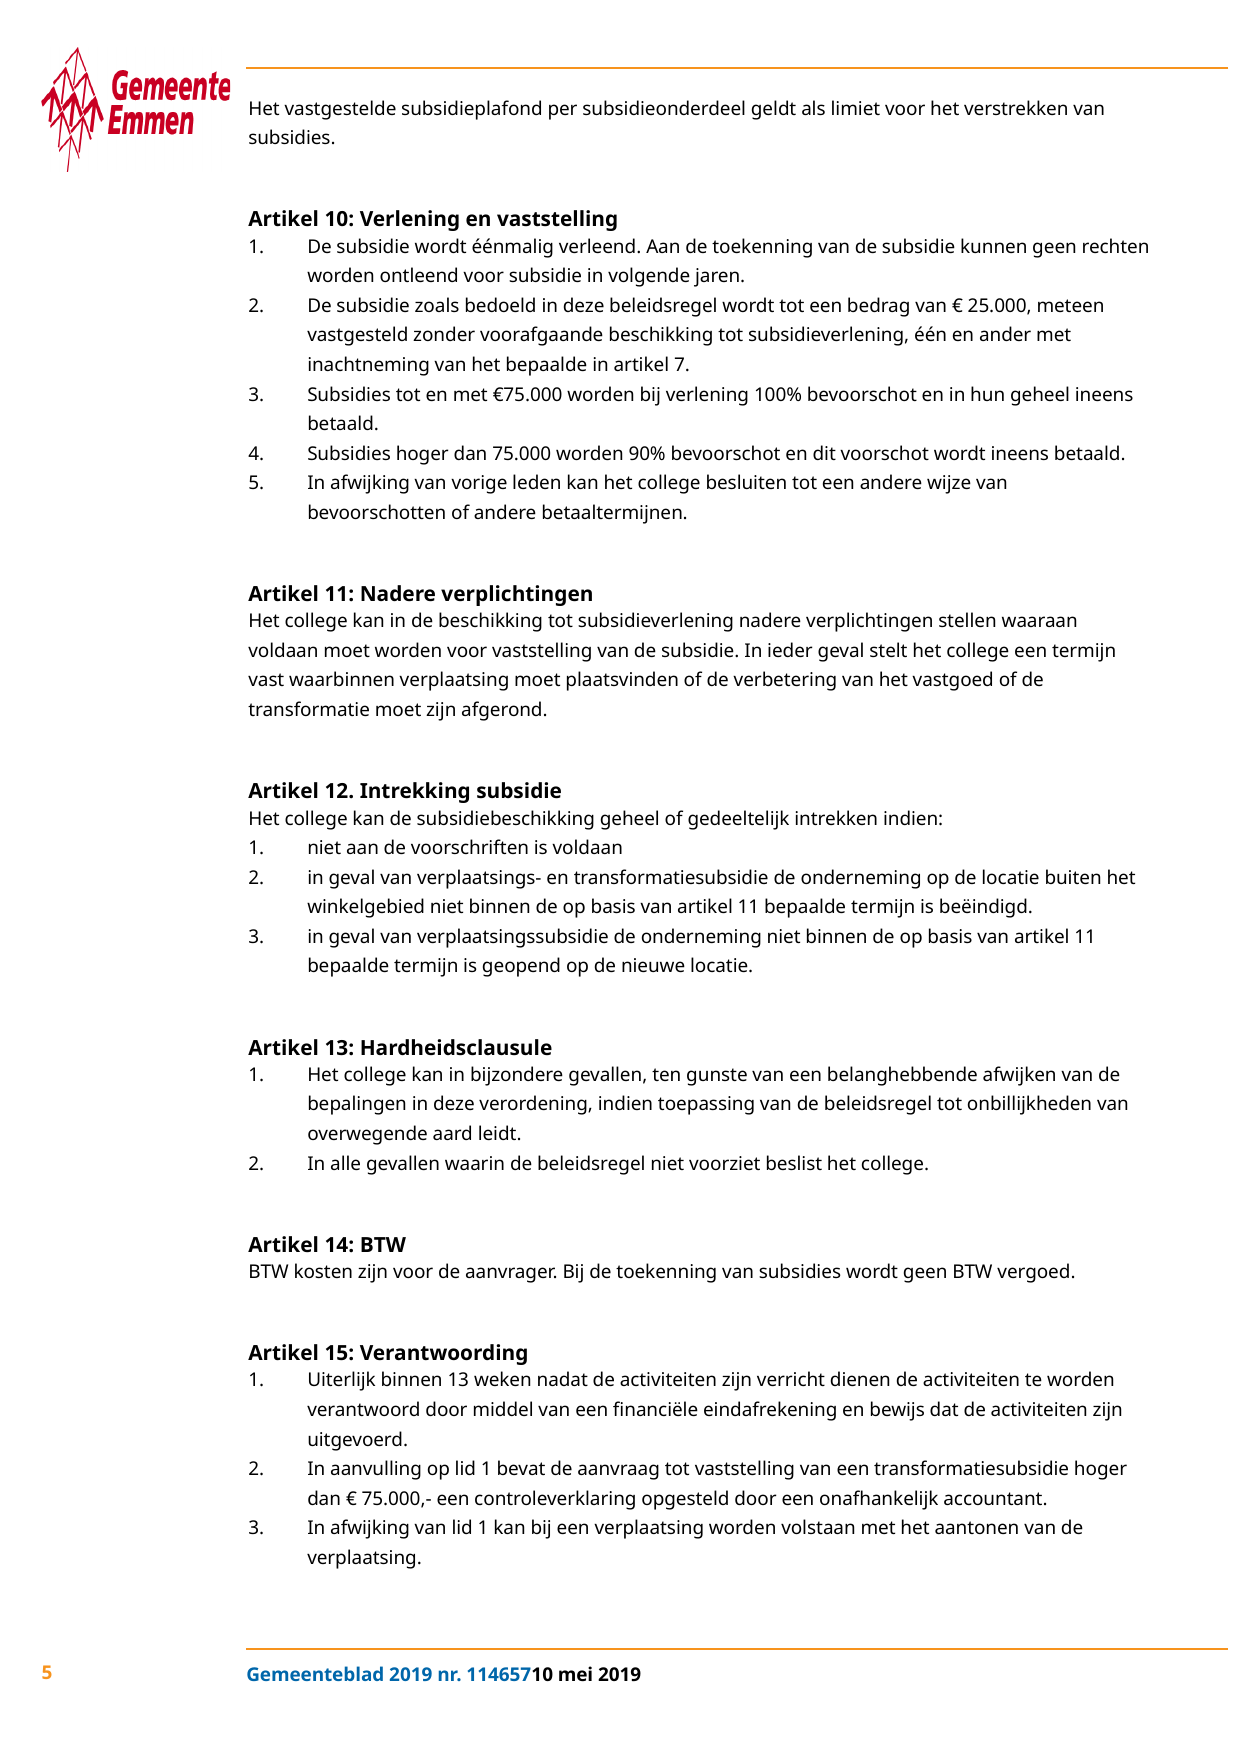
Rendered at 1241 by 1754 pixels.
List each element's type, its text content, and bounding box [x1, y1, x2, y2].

list In alle gevallen waarin de beleidsregel niet voorziet beslist het college. [248, 1150, 1152, 1176]
list In afwijking van vorige leden kan het college besluiten tot een andere wijze van bevoorschotten of andere betaaltermijnen. [248, 469, 1152, 525]
picture [41, 47, 231, 172]
text Artikel 13: Hardheidsclausule [248, 1033, 1152, 1061]
text BTW kosten zijn voor de aanvrager. Bij de toekenning van subsidies wordt geen BTW vergoed. [248, 1258, 1152, 1284]
text Het college kan de subsidiebeschikking geheel of gedeeltelijk intrekken indien: [248, 805, 1152, 830]
list Subsidies hoger dan 75.000 worden 90% bevoorschot en dit voorschot wordt ineens betaald. [248, 440, 1152, 466]
list Uiterlijk binnen 13 weken nadat de activiteiten zijn verricht dienen de activiteiten te worden verantwoord door middel van een financiële eindafrekening en bewijs dat de activiteiten zijn uitgevoerd. [248, 1367, 1152, 1452]
text Artikel 11: Nadere verplichtingen [248, 579, 1152, 607]
text Artikel 15: Verantwoording [248, 1338, 1152, 1367]
list in geval van verplaatsings- en transformatiesubsidie de onderneming op de locatie buiten het winkelgebied niet binnen de op basis van artikel 11 bepaalde termijn is beëindigd. [248, 864, 1152, 919]
list De subsidie zoals bedoeld in deze beleidsregel wordt tot een bedrag van € 25.000, meteen vastgesteld zonder voorafgaande beschikking tot subsidieverlening, één en ander met inachtneming van het bepaalde in artikel 7. [248, 292, 1152, 377]
text Artikel 12. Intrekking subsidie [248, 776, 1152, 805]
list niet aan de voorschriften is voldaan [248, 834, 1152, 860]
list In aanvulling op lid 1 bevat de aanvraag tot vaststelling van een transformatiesubsidie hoger dan € 75.000,- een controleverklaring opgesteld door een onafhankelijk accountant. [248, 1455, 1152, 1511]
text Het college kan in de beschikking tot subsidieverlening nadere verplichtingen stellen waaraan voldaan moet worden voor vaststelling van de subsidie. In ieder geval stelt het college een termijn vast waarbinnen verplaatsing moet plaatsvinden of de verbetering van het vastgoed of de transformatie moet zijn afgerond. [248, 607, 1152, 722]
list in geval van verplaatsingssubsidie de onderneming niet binnen de op basis van artikel 11 bepaalde termijn is geopend op de nieuwe locatie. [248, 923, 1152, 978]
text Het vastgestelde subsidieplafond per subsidieonderdeel geldt als limiet voor het verstrekken van subsidies. [248, 95, 1152, 150]
list De subsidie wordt éénmalig verleend. Aan de toekenning van de subsidie kunnen geen rechten worden ontleend voor subsidie in volgende jaren. [248, 233, 1152, 288]
list Het college kan in bijzondere gevallen, ten gunste van een belanghebbende afwijken van de bepalingen in deze verordening, indien toepassing van de beleidsregel tot onbillijkheden van overwegende aard leidt. [248, 1061, 1152, 1146]
text Artikel 10: Verlening en vaststelling [248, 204, 1152, 233]
list In afwijking van lid 1 kan bij een verplaatsing worden volstaan met het aantonen van de verplaatsing. [248, 1514, 1152, 1570]
text Artikel 14: BTW [248, 1230, 1152, 1258]
list Subsidies tot en met €75.000 worden bij verlening 100% bevoorschot en in hun geheel ineens betaald. [248, 381, 1152, 436]
